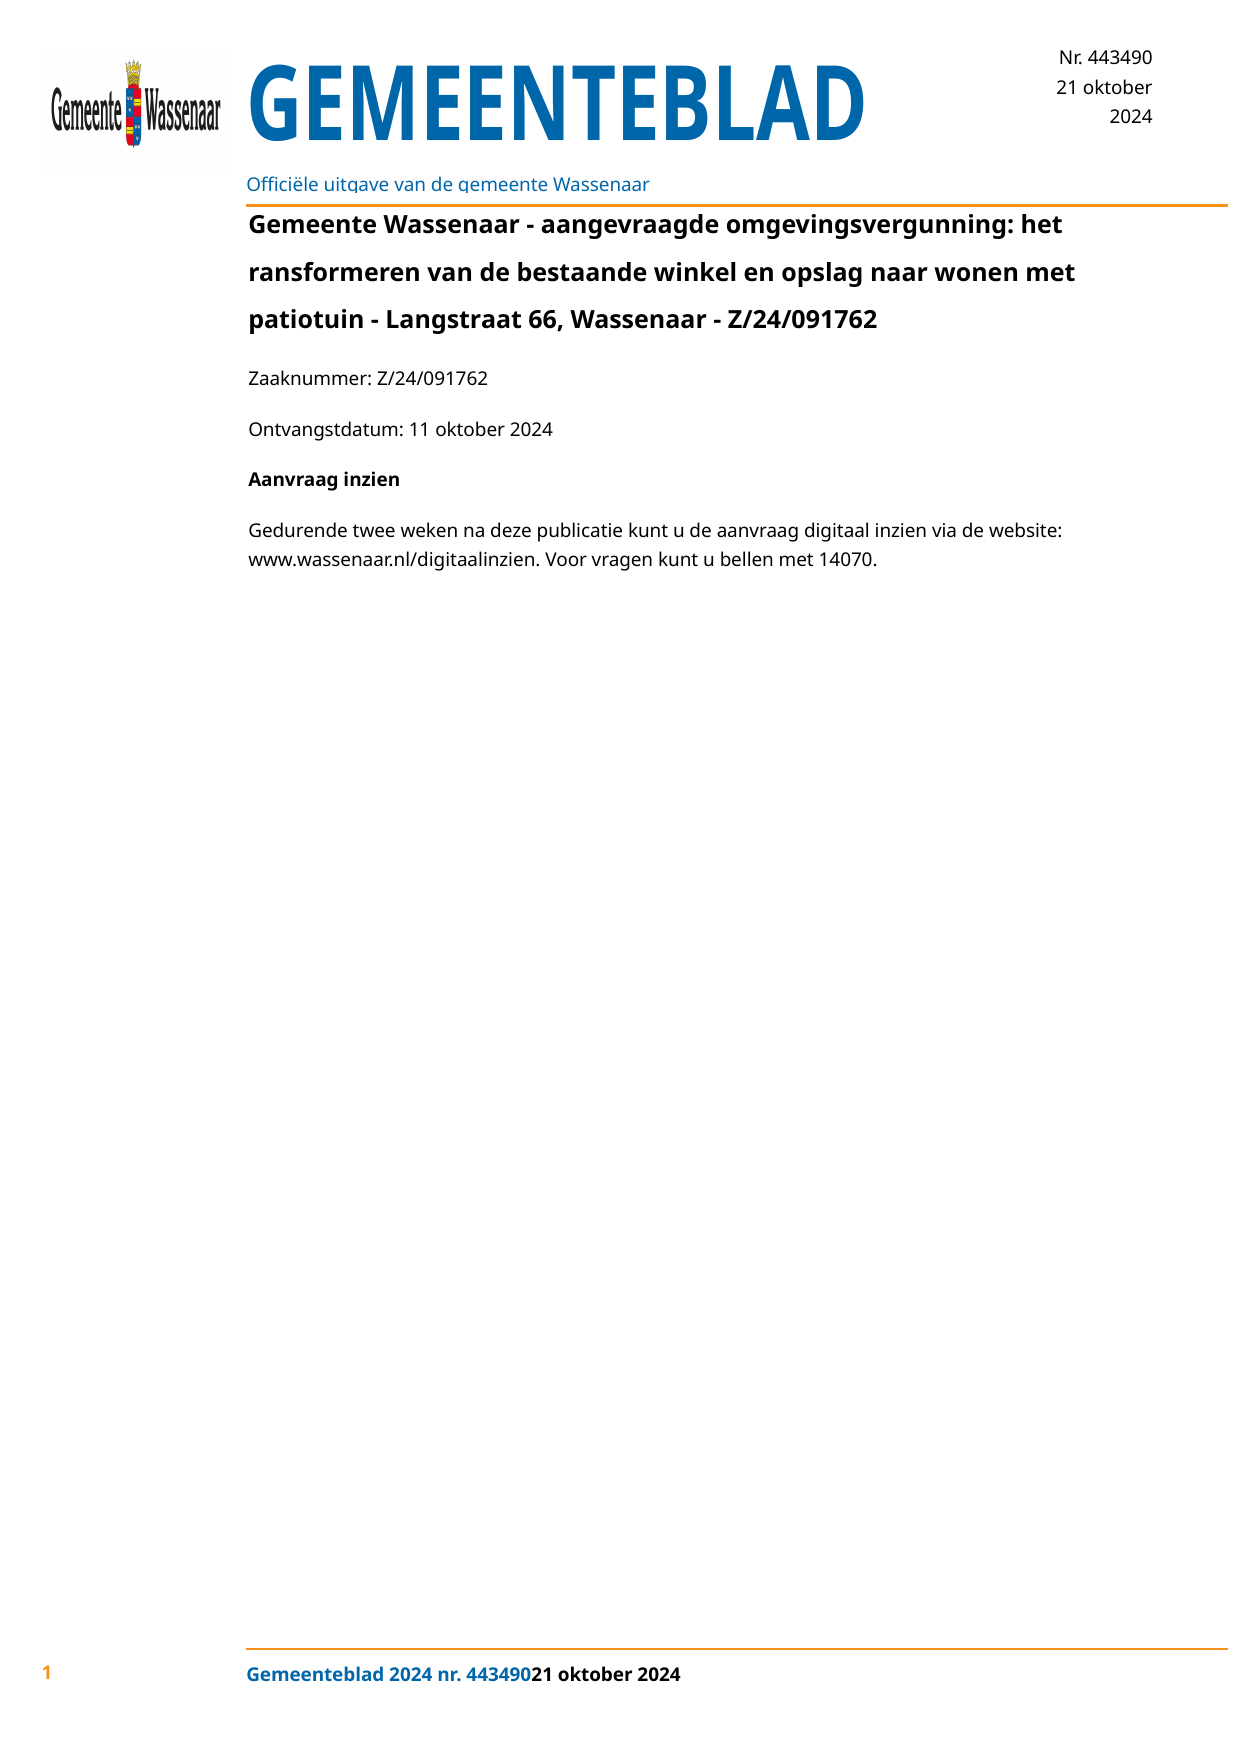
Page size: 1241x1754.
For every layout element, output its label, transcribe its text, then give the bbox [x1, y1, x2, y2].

text Gemeente Wassenaar - aangevraagde omgevingsvergunning: het ransformeren van de bestaande winkel en opslag naar wonen met patiotuin - Langstraat 66, Wassenaar - Z/24/091762 [248, 207, 1152, 336]
text Ontvangstdatum: 11 oktober 2024 [248, 416, 1152, 442]
text Gedurende twee weken na deze publicatie kunt u de aanvraag digitaal inzien via de website: www.wassenaar.nl/digitaalinzien. Voor vragen kunt u bellen met 14070. [248, 517, 1152, 572]
picture [41, 47, 231, 172]
text Zaaknummer: Z/24/091762 [248, 366, 1152, 391]
text Aanvraag inzien [248, 466, 1152, 492]
